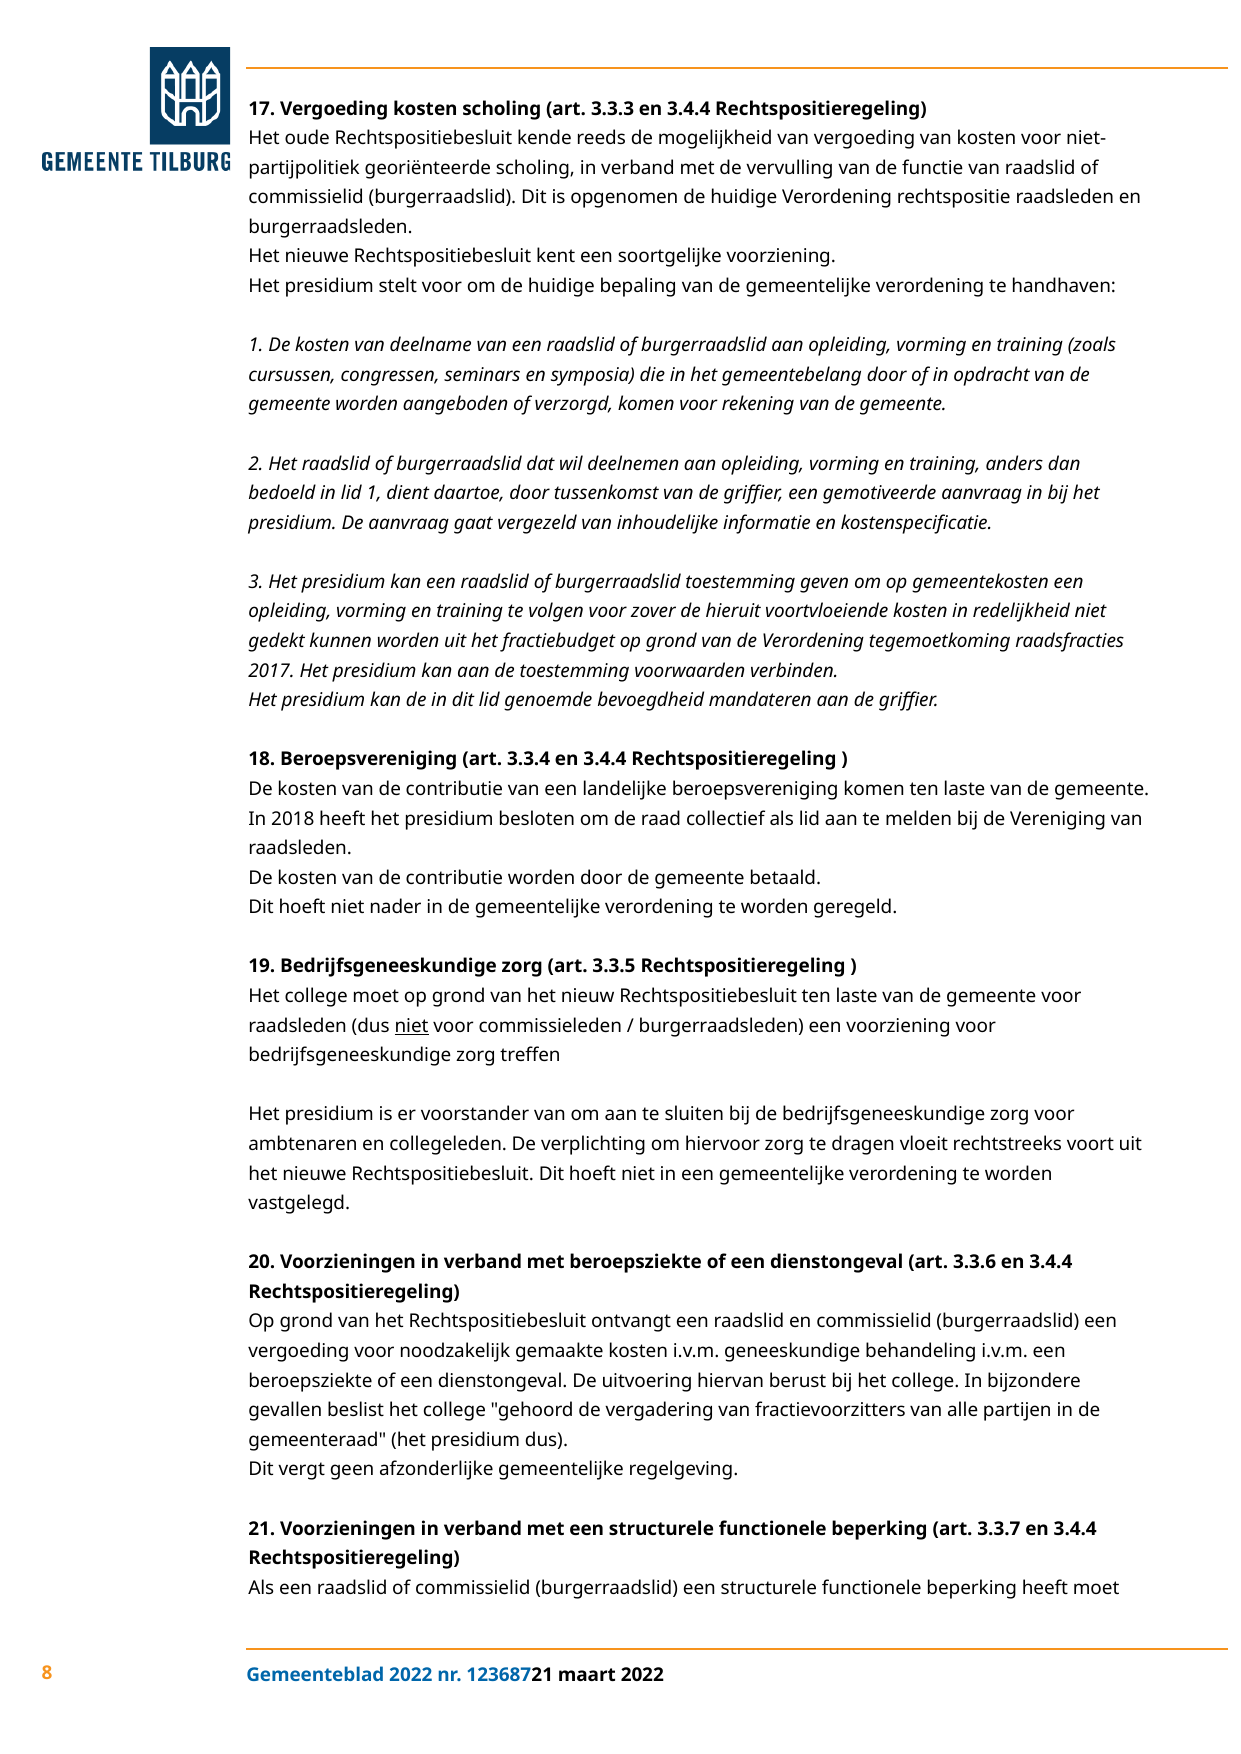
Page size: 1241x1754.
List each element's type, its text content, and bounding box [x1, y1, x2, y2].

text 2. Het raadslid of burgerraadslid dat wil deelnemen aan opleiding, vorming en training, anders dan bedoeld in lid 1, dient daartoe, door tussenkomst van de griffier, een gemotiveerde aanvraag in bij het presidium. De aanvraag gaat vergezeld van inhoudelijke informatie en kostenspecificatie. [248, 450, 1152, 535]
text De kosten van de contributie worden door de gemeente betaald. [248, 864, 1152, 890]
text Het presidium stelt voor om de huidige bepaling van de gemeentelijke verordening te handhaven: [248, 272, 1152, 298]
text In 2018 heeft het presidium besloten om de raad collectief als lid aan te melden bij de Vereniging van raadsleden. [248, 805, 1152, 860]
text Het college moet op grond van het nieuw Rechtspositiebesluit ten laste van de gemeente voor raadsleden (dus niet voor commissieleden / burgerraadsleden) een voorziening voor bedrijfsgeneeskundige zorg treffen [248, 982, 1152, 1067]
text Als een raadslid of commissielid (burgerraadslid) een structurele functionele beperking heeft moet [248, 1574, 1152, 1600]
text 19. Bedrijfsgeneeskundige zorg (art. 3.3.5 Rechtspositieregeling ) [248, 953, 1152, 978]
text Dit vergt geen afzonderlijke gemeentelijke regelgeving. [248, 1456, 1152, 1481]
picture [41, 47, 231, 172]
text 18. Beroepsvereniging (art. 3.3.4 en 3.4.4 Rechtspositieregeling ) [248, 746, 1152, 771]
text Dit hoeft niet nader in de gemeentelijke verordening te worden geregeld. [248, 893, 1152, 919]
text Het presidium is er voorstander van om aan te sluiten bij de bedrijfsgeneeskundige zorg voor ambtenaren en collegeleden. De verplichting om hiervoor zorg te dragen vloeit rechtstreeks voort uit het nieuwe Rechtspositiebesluit. Dit hoeft niet in een gemeentelijke verordening te worden vastgelegd. [248, 1101, 1152, 1215]
text 1. De kosten van deelname van een raadslid of burgerraadslid aan opleiding, vorming en training (zoals cursussen, congressen, seminars en symposia) die in het gemeentebelang door of in opdracht van de gemeente worden aangeboden of verzorgd, komen voor rekening van de gemeente. [248, 331, 1152, 416]
text Op grond van het Rechtspositiebesluit ontvangt een raadslid en commissielid (burgerraadslid) een vergoeding voor noodzakelijk gemaakte kosten i.v.m. geneeskundige behandeling i.v.m. een beroepsziekte of een dienstongeval. De uitvoering hiervan berust bij het college. In bijzondere gevallen beslist het college "gehoord de vergadering van fractievoorzitters van alle partijen in de gemeenteraad" (het presidium dus). [248, 1308, 1152, 1452]
text 3. Het presidium kan een raadslid of burgerraadslid toestemming geven om op gemeentekosten een opleiding, vorming en training te volgen voor zover de hieruit voortvloeiende kosten in redelijkheid niet gedekt kunnen worden uit het fractiebudget op grond van de Verordening tegemoetkoming raadsfracties 2017. Het presidium kan aan de toestemming voorwaarden verbinden. [248, 568, 1152, 683]
text 17. Vergoeding kosten scholing (art. 3.3.3 en 3.4.4 Rechtspositieregeling) [248, 95, 1152, 121]
text 20. Voorzieningen in verband met beroepsziekte of een dienstongeval (art. 3.3.6 en 3.4.4 Rechtspositieregeling) [248, 1248, 1152, 1304]
text De kosten van de contributie van een landelijke beroepsvereniging komen ten laste van de gemeente. [248, 775, 1152, 801]
text Het presidium kan de in dit lid genoemde bevoegdheid mandateren aan de griffier. [248, 686, 1152, 712]
text Het nieuwe Rechtspositiebesluit kent een soortgelijke voorziening. [248, 243, 1152, 268]
text Het oude Rechtspositiebesluit kende reeds de mogelijkheid van vergoeding van kosten voor niet-partijpolitiek georiënteerde scholing, in verband met de vervulling van de functie van raadslid of commissielid (burgerraadslid). Dit is opgenomen de huidige Verordening rechtspositie raadsleden en burgerraadsleden. [248, 124, 1152, 239]
text 21. Voorzieningen in verband met een structurele functionele beperking (art. 3.3.7 en 3.4.4 Rechtspositieregeling) [248, 1515, 1152, 1570]
